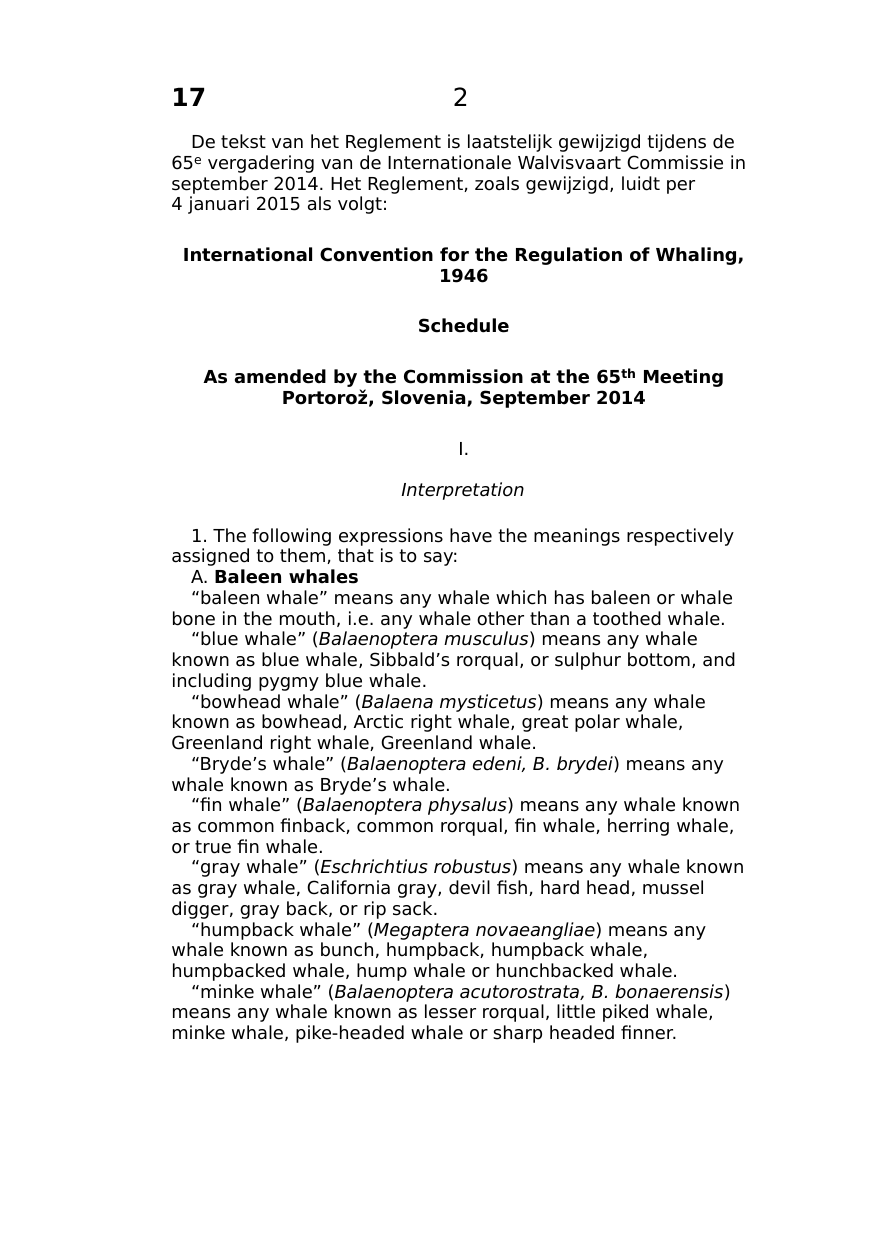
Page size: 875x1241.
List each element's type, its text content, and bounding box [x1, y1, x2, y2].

subtitle I. Interpretation [171, 438, 756, 501]
text “gray whale” (Eschrichtius robustus) means any whale known as gray whale, California gray, devil fish, hard head, mussel digger, gray back, or rip sack. [171, 857, 756, 919]
text “fin whale” (Balaenoptera physalus) means any whale known as common finback, common rorqual, fin whale, herring whale, or true fin whale. [171, 795, 756, 857]
text 1. The following expressions have the meanings respectively assigned to them, that is to say: [171, 526, 756, 567]
text “humpback whale” (Megaptera novaeangliae) means any whale known as bunch, humpback, humpback whale, humpbacked whale, hump whale or hunchbacked whale. [171, 919, 756, 982]
text “blue whale” (Balaenoptera musculus) means any whale known as blue whale, Sibbald’s rorqual, or sulphur bottom, and including pygmy blue whale. [171, 629, 756, 691]
subtitle Schedule [171, 316, 756, 337]
text De tekst van het Reglement is laatstelijk gewijzigd tijdens de 65e vergadering van de Internationale Walvisvaart Commissie in september 2014. Het Reglement, zoals gewijzigd, luidt per 4 januari 2015 als volgt: [171, 132, 756, 215]
text “bowhead whale” (Balaena mysticetus) means any whale known as bowhead, Arctic right whale, great polar whale, Greenland right whale, Greenland whale. [171, 691, 756, 754]
text “minke whale” (Balaenoptera acutorostrata, B. bonaerensis) means any whale known as lesser rorqual, little piked whale, minke whale, pike-headed whale or sharp headed finner. [171, 982, 756, 1044]
text “Bryde’s whale” (Balaenoptera edeni, B. brydei) means any whale known as Bryde’s whale. [171, 754, 756, 795]
text A. Baleen whales [171, 567, 756, 588]
subtitle International Convention for the Regulation of Whaling, 1946 [171, 245, 756, 286]
subtitle As amended by the Commission at the 65th Meeting Portorož, Slovenia, September 2014 [171, 367, 756, 408]
text “baleen whale” means any whale which has baleen or whale bone in the mouth, i.e. any whale other than a toothed whale. [171, 588, 756, 629]
